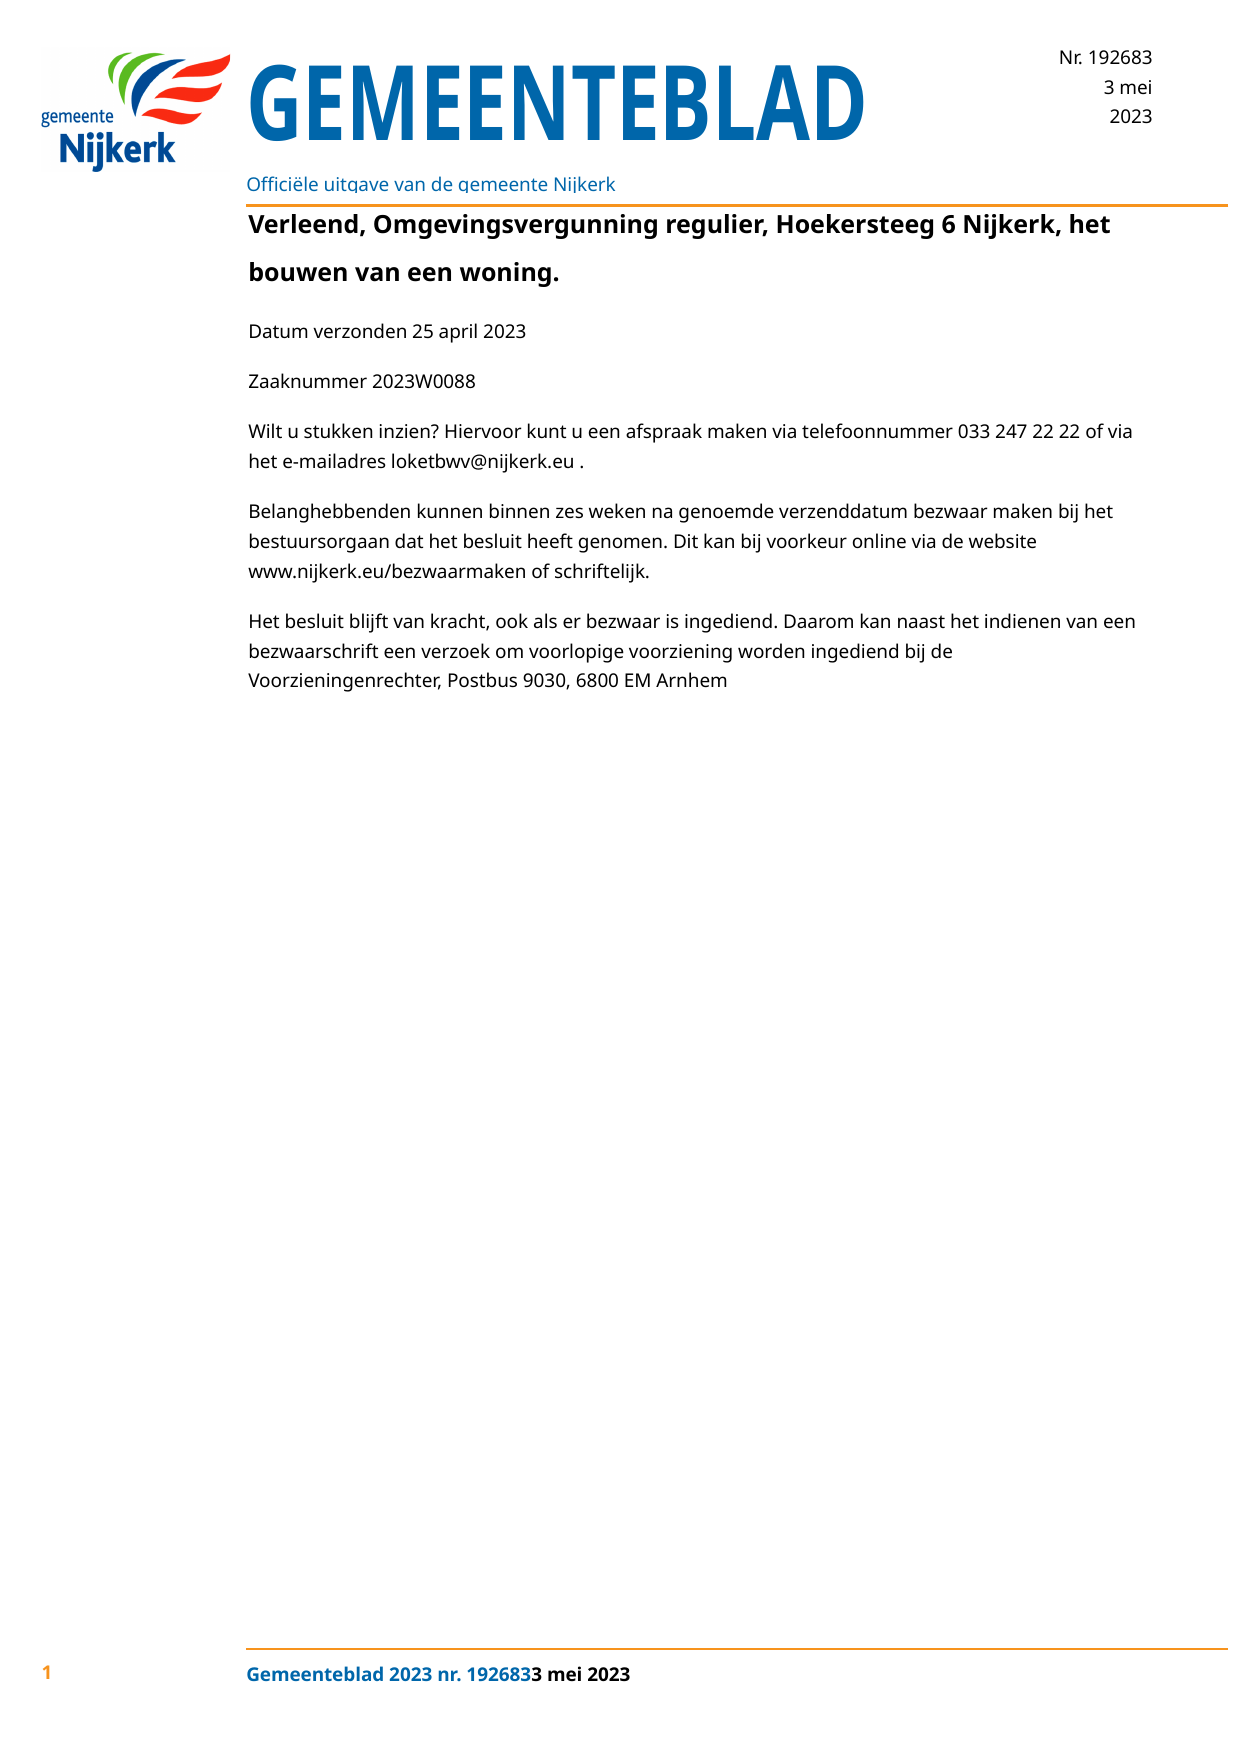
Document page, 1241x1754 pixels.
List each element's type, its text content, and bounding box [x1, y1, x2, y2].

text Zaaknummer 2023W0088 [248, 368, 1152, 394]
text Het besluit blijft van kracht, ook als er bezwaar is ingediend. Daarom kan naast het indienen van een bezwaarschrift een verzoek om voorlopige voorziening worden ingediend bij de Voorzieningenrechter, Postbus 9030, 6800 EM Arnhem [248, 608, 1152, 693]
text Verleend, Omgevingsvergunning regulier, Hoekersteeg 6 Nijkerk, het bouwen van een woning. [248, 207, 1152, 288]
text Belanghebbenden kunnen binnen zes weken na genoemde verzenddatum bezwaar maken bij het bestuursorgaan dat het besluit heeft genomen. Dit kan bij voorkeur online via de website www.nijkerk.eu/bezwaarmaken of schriftelijk. [248, 499, 1152, 584]
text Wilt u stukken inzien? Hiervoor kunt u een afspraak maken via telefoonnummer 033 247 22 22 of via het e-mailadres loketbwv@nijkerk.eu . [248, 419, 1152, 474]
text Datum verzonden 25 april 2023 [248, 318, 1152, 344]
picture [41, 47, 231, 172]
